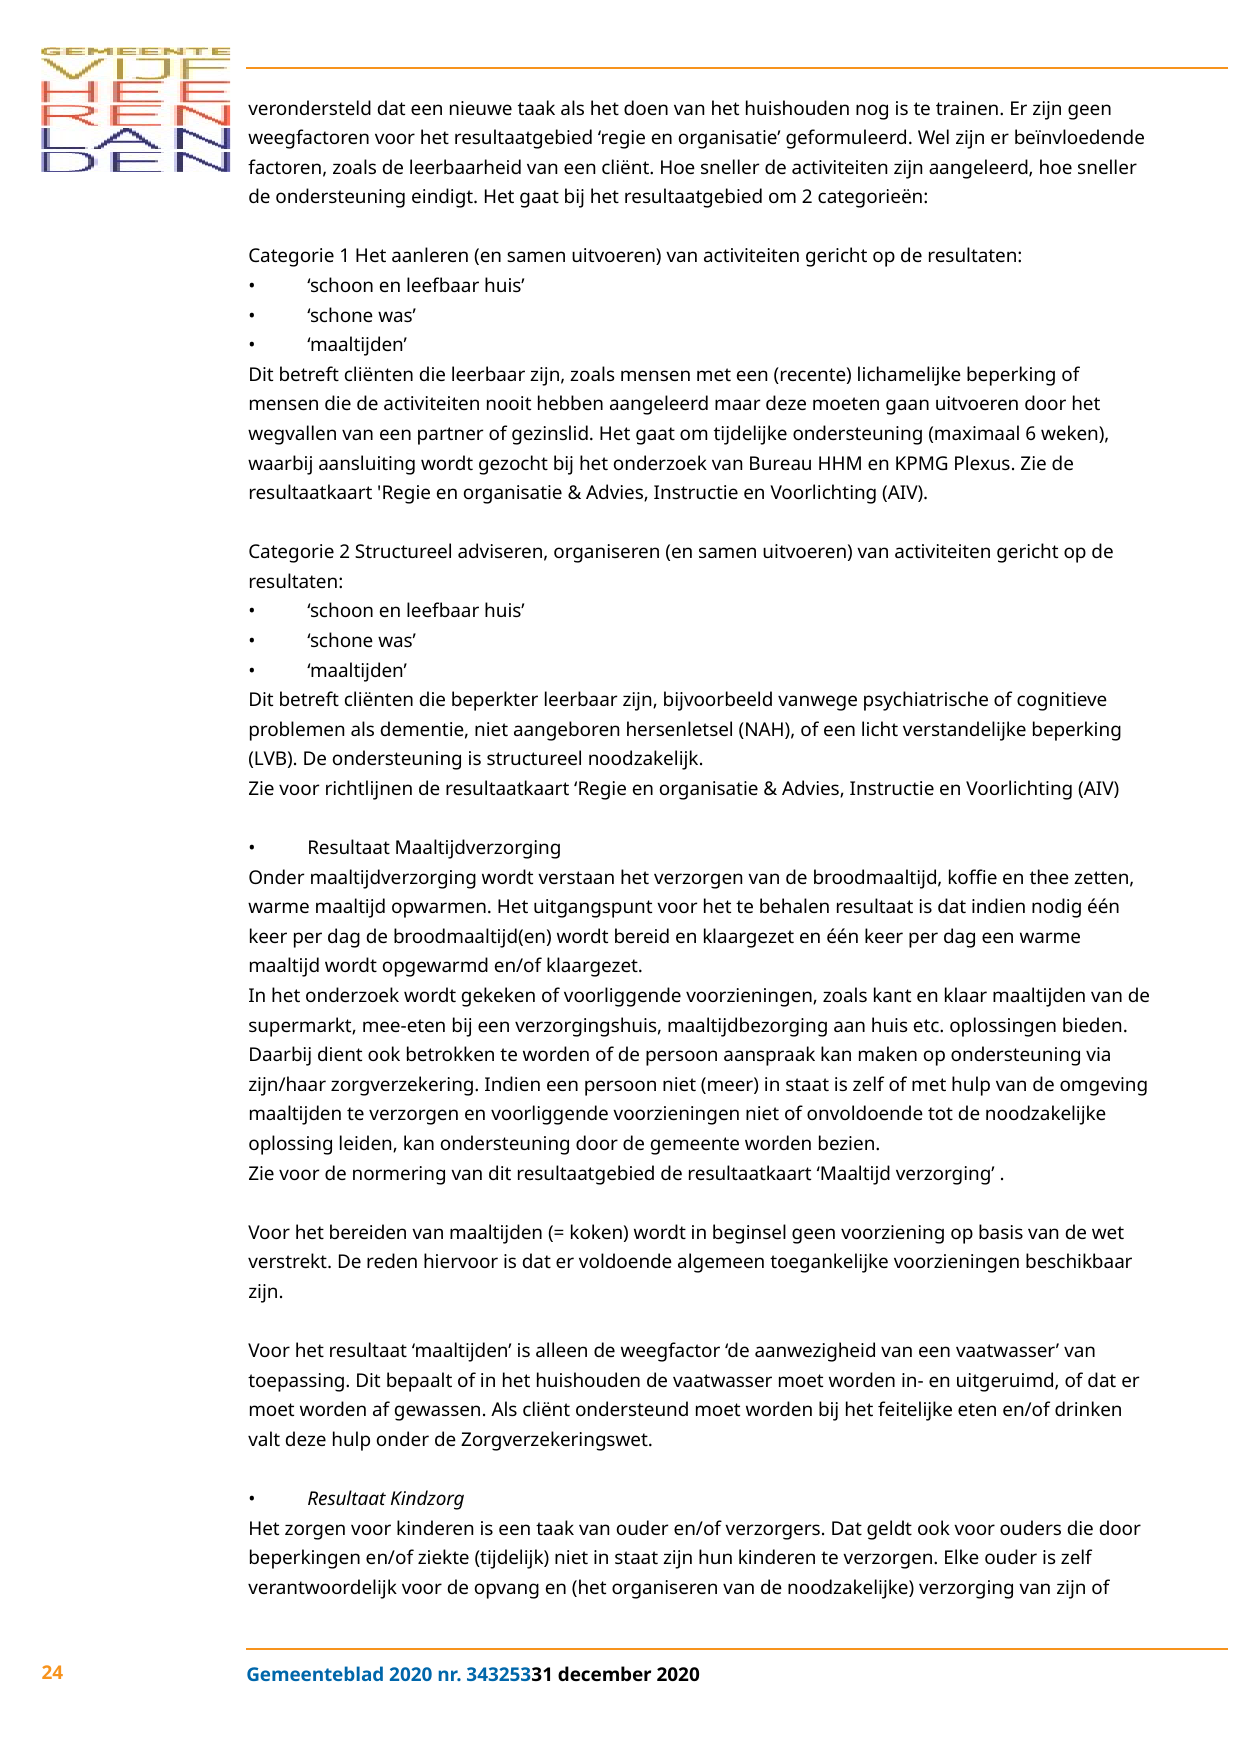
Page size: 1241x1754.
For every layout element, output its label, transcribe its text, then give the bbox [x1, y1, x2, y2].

list Resultaat Kindzorg [248, 1485, 1152, 1511]
list Resultaat Maaltijdverzorging [248, 834, 1152, 860]
picture [41, 47, 231, 172]
text Dit betreft cliënten die leerbaar zijn, zoals mensen met een (recente) lichamelijke beperking of mensen die de activiteiten nooit hebben aangeleerd maar deze moeten gaan uitvoeren door het wegvallen van een partner of gezinslid. Het gaat om tijdelijke ondersteuning (maximaal 6 weken), waarbij aansluiting wordt gezocht bij het onderzoek van Bureau HHM en KPMG Plexus. Zie de resultaatkaart 'Regie en organisatie & Advies, Instructie en Voorlichting (AIV). [248, 361, 1152, 505]
text Categorie 1 Het aanleren (en samen uitvoeren) van activiteiten gericht op de resultaten: [248, 243, 1152, 268]
list ‘maaltijden’ [248, 657, 1152, 683]
list ‘maaltijden’ [248, 331, 1152, 357]
text Zie voor richtlijnen de resultaatkaart ‘Regie en organisatie & Advies, Instructie en Voorlichting (AIV) [248, 775, 1152, 801]
list ‘schone was’ [248, 302, 1152, 328]
text Het zorgen voor kinderen is een taak van ouder en/of verzorgers. Dat geldt ook voor ouders die door beperkingen en/of ziekte (tijdelijk) niet in staat zijn hun kinderen te verzorgen. Elke ouder is zelf verantwoordelijk voor de opvang en (het organiseren van de noodzakelijke) verzorging van zijn of [248, 1515, 1152, 1600]
list ‘schone was’ [248, 627, 1152, 653]
list ‘schoon en leefbaar huis’ [248, 272, 1152, 298]
list ‘schoon en leefbaar huis’ [248, 598, 1152, 623]
text Categorie 2 Structureel adviseren, organiseren (en samen uitvoeren) van activiteiten gericht op de resultaten: [248, 538, 1152, 594]
text Onder maaltijdverzorging wordt verstaan het verzorgen van de broodmaaltijd, koffie en thee zetten, warme maaltijd opwarmen. Het uitgangspunt voor het te behalen resultaat is dat indien nodig één keer per dag de broodmaaltijd(en) wordt bereid en klaargezet en één keer per dag een warme maaltijd wordt opgewarmd en/of klaargezet. [248, 864, 1152, 978]
text Zie voor de normering van dit resultaatgebied de resultaatkaart ‘Maaltijd verzorging’ . [248, 1160, 1152, 1186]
text Voor het bereiden van maaltijden (= koken) wordt in beginsel geen voorziening op basis van de wet verstrekt. De reden hiervoor is dat er voldoende algemeen toegankelijke voorzieningen beschikbaar zijn. [248, 1219, 1152, 1304]
text verondersteld dat een nieuwe taak als het doen van het huishouden nog is te trainen. Er zijn geen weegfactoren voor het resultaatgebied ‘regie en organisatie’ geformuleerd. Wel zijn er beïnvloedende factoren, zoals de leerbaarheid van een cliënt. Hoe sneller de activiteiten zijn aangeleerd, hoe sneller de ondersteuning eindigt. Het gaat bij het resultaatgebied om 2 categorieën: [248, 95, 1152, 209]
text Dit betreft cliënten die beperkter leerbaar zijn, bijvoorbeeld vanwege psychiatrische of cognitieve problemen als dementie, niet aangeboren hersenletsel (NAH), of een licht verstandelijke beperking (LVB). De ondersteuning is structureel noodzakelijk. [248, 686, 1152, 771]
text In het onderzoek wordt gekeken of voorliggende voorzieningen, zoals kant en klaar maaltijden van de supermarkt, mee-eten bij een verzorgingshuis, maaltijdbezorging aan huis etc. oplossingen bieden. Daarbij dient ook betrokken te worden of de persoon aanspraak kan maken op ondersteuning via zijn/haar zorgverzekering. Indien een persoon niet (meer) in staat is zelf of met hulp van de omgeving maaltijden te verzorgen en voorliggende voorzieningen niet of onvoldoende tot de noodzakelijke oplossing leiden, kan ondersteuning door de gemeente worden bezien. [248, 982, 1152, 1156]
text Voor het resultaat ‘maaltijden’ is alleen de weegfactor ‘de aanwezigheid van een vaatwasser’ van toepassing. Dit bepaalt of in het huishouden de vaatwasser moet worden in- en uitgeruimd, of dat er moet worden af gewassen. Als cliënt ondersteund moet worden bij het feitelijke eten en/of drinken valt deze hulp onder de Zorgverzekeringswet. [248, 1337, 1152, 1452]
